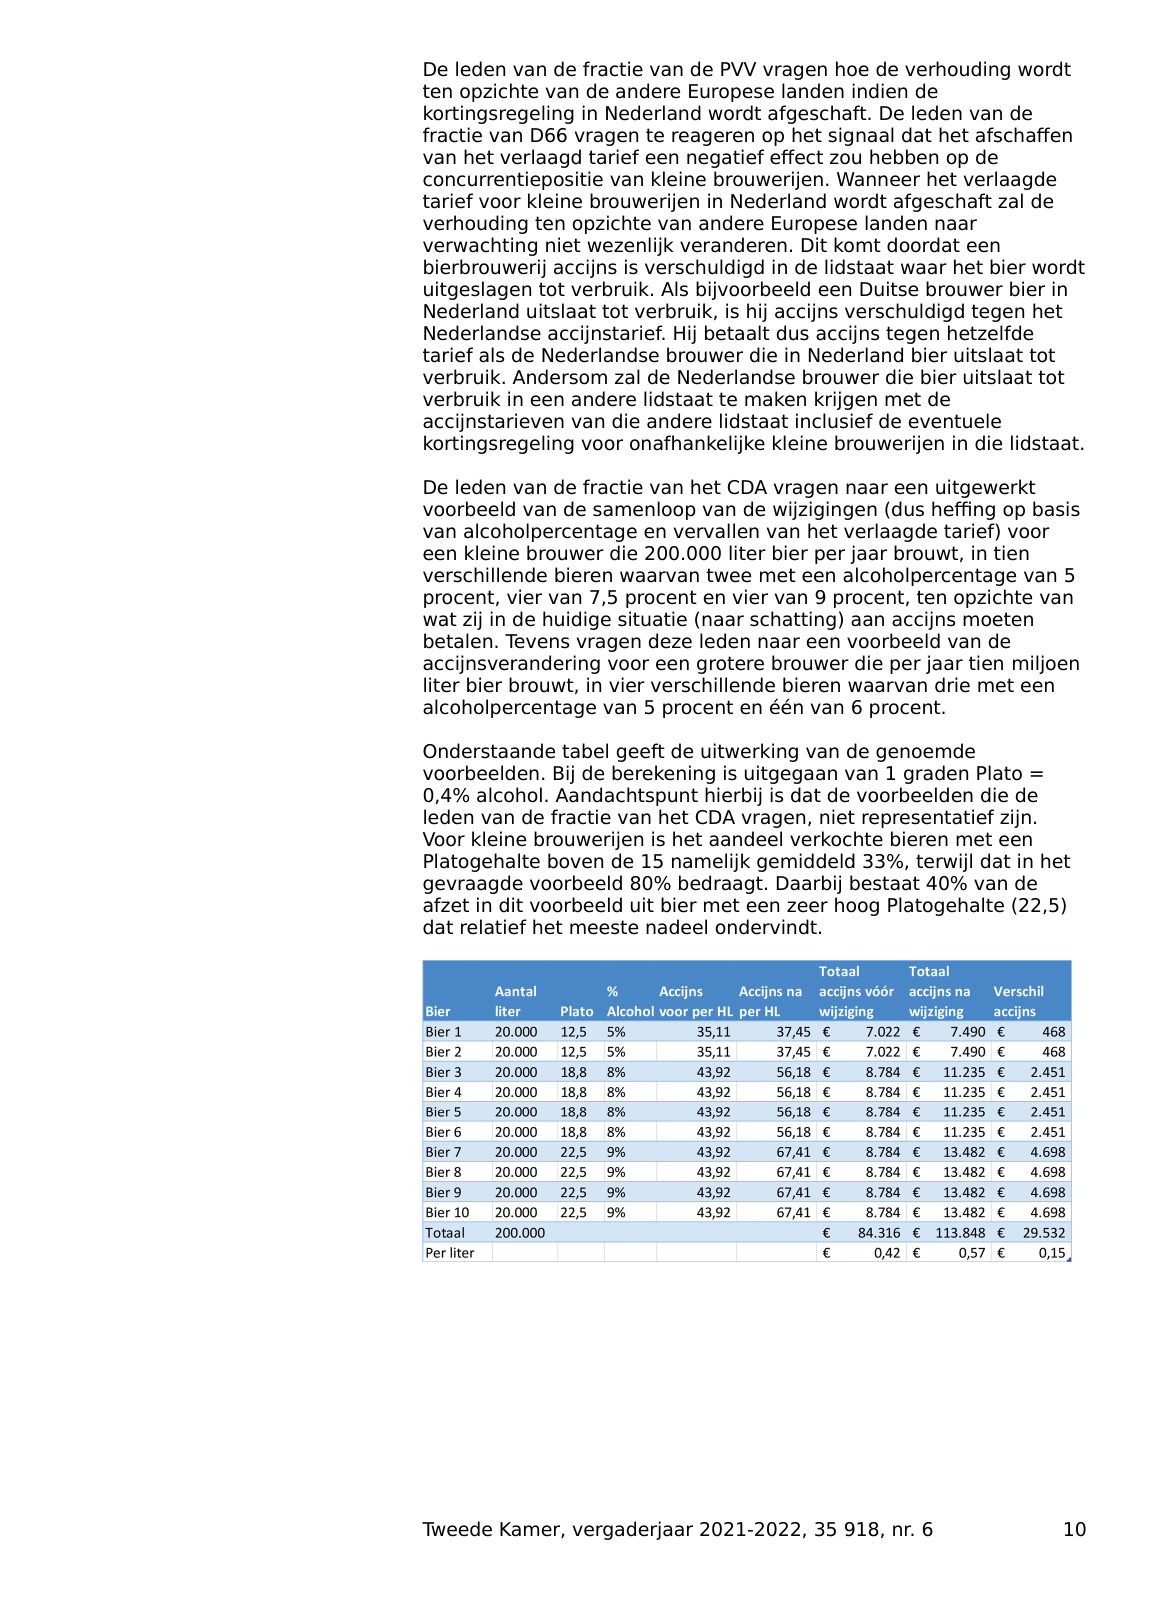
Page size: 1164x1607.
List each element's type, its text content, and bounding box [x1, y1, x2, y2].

text De leden van de fractie van het CDA vragen naar een uitgewerkt voorbeeld van de samenloop van de wijzigingen (dus heffing op basis van alcoholpercentage en vervallen van het verlaagde tarief) voor een kleine brouwer die 200.000 liter bier per jaar brouwt, in tien verschillende bieren waarvan twee met een alcoholpercentage van 5 procent, vier van 7,5 procent en vier van 9 procent, ten opzichte van wat zij in de huidige situatie (naar schatting) aan accijns moeten betalen. Tevens vragen deze leden naar een voorbeeld van de accijnsverandering voor een grotere brouwer die per jaar tien miljoen liter bier brouwt, in vier verschillende bieren waarvan drie met een alcoholpercentage van 5 procent en één van 6 procent. [422, 477, 1087, 719]
picture [422, 960, 1072, 1262]
text Voor kleine brouwerijen is het aandeel verkochte bieren met een Platogehalte boven de 15 namelijk gemiddeld 33%, terwijl dat in het gevraagde voorbeeld 80% bedraagt. Daarbij bestaat 40% van de afzet in dit voorbeeld uit bier met een zeer hoog Platogehalte (22,5) dat relatief het meeste nadeel ondervindt. [422, 829, 1087, 939]
text Onderstaande tabel geeft de uitwerking van de genoemde voorbeelden. Bij de berekening is uitgegaan van 1 graden Plato = 0,4% alcohol. Aandachtspunt hierbij is dat de voorbeelden die de leden van de fractie van het CDA vragen, niet representatief zijn. [422, 741, 1087, 829]
text De leden van de fractie van de PVV vragen hoe de verhouding wordt ten opzichte van de andere Europese landen indien de kortingsregeling in Nederland wordt afgeschaft. De leden van de fractie van D66 vragen te reageren op het signaal dat het afschaffen van het verlaagd tarief een negatief effect zou hebben op de concurrentiepositie van kleine brouwerijen. Wanneer het verlaagde tarief voor kleine brouwerijen in Nederland wordt afgeschaft zal de verhouding ten opzichte van andere Europese landen naar verwachting niet wezenlijk veranderen. Dit komt doordat een bierbrouwerij accijns is verschuldigd in de lidstaat waar het bier wordt uitgeslagen tot verbruik. Als bijvoorbeeld een Duitse brouwer bier in Nederland uitslaat tot verbruik, is hij accijns verschuldigd tegen het Nederlandse accijnstarief. Hij betaalt dus accijns tegen hetzelfde tarief als de Nederlandse brouwer die in Nederland bier uitslaat tot verbruik. Andersom zal de Nederlandse brouwer die bier uitslaat tot verbruik in een andere lidstaat te maken krijgen met de accijnstarieven van die andere lidstaat inclusief de eventuele kortingsregeling voor onafhankelijke kleine brouwerijen in die lidstaat. [422, 59, 1087, 455]
